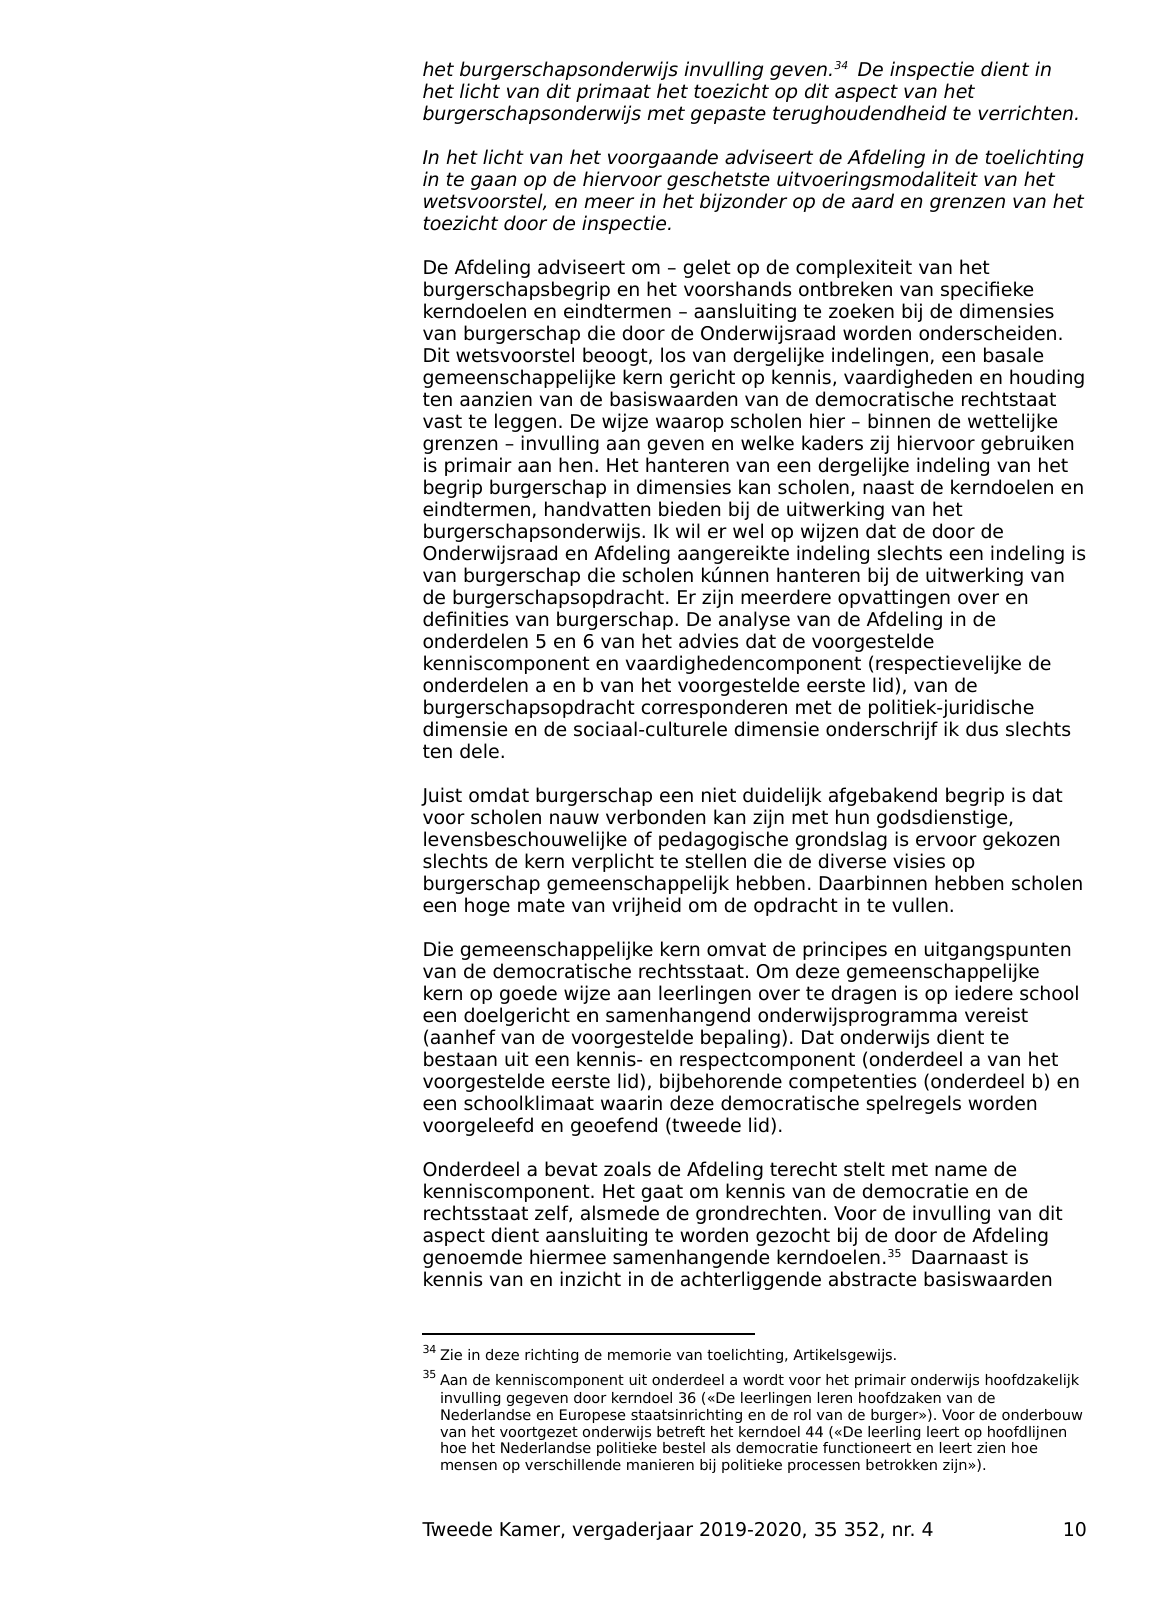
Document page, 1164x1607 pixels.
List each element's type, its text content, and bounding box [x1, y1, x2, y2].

text Zie in deze richting de memorie van toelichting, Artikelsgewijs. [422, 1343, 1087, 1365]
text Juist omdat burgerschap een niet duidelijk afgebakend begrip is dat voor scholen nauw verbonden kan zijn met hun godsdienstige, levensbeschouwelijke of pedagogische grondslag is ervoor gekozen slechts de kern verplicht te stellen die de diverse visies op burgerschap gemeenschappelijk hebben. Daarbinnen hebben scholen een hoge mate van vrijheid om de opdracht in te vullen. [422, 785, 1087, 917]
text het burgerschapsonderwijs invulling geven. De inspectie dient in het licht van dit primaat het toezicht op dit aspect van het burgerschapsonderwijs met gepaste terughoudendheid te verrichten. [422, 59, 1087, 125]
text Die gemeenschappelijke kern omvat de principes en uitgangspunten van de democratische rechtsstaat. Om deze gemeenschappelijke kern op goede wijze aan leerlingen over te dragen is op iedere school een doelgericht en samenhangend onderwijsprogramma vereist (aanhef van de voorgestelde bepaling). Dat onderwijs dient te bestaan uit een kennis- en respectcomponent (onderdeel a van het voorgestelde eerste lid), bijbehorende competenties (onderdeel b) en een schoolklimaat waarin deze democratische spelregels worden voorgeleefd en geoefend (tweede lid). [422, 939, 1087, 1137]
text Onderdeel a bevat zoals de Afdeling terecht stelt met name de kenniscomponent. Het gaat om kennis van de democratie en de rechtsstaat zelf, alsmede de grondrechten. Voor de invulling van dit aspect dient aansluiting te worden gezocht bij de door de Afdeling genoemde hiermee samenhangende kerndoelen. Daarnaast is kennis van en inzicht in de achterliggende abstracte basiswaarden [422, 1159, 1087, 1291]
text Aan de kenniscomponent uit onderdeel a wordt voor het primair onderwijs hoofdzakelijk invulling gegeven door kerndoel 36 («De leerlingen leren hoofdzaken van de Nederlandse en Europese staatsinrichting en de rol van de burger»). Voor de onderbouw van het voortgezet onderwijs betreft het kerndoel 44 («De leerling leert op hoofdlijnen hoe het Nederlandse politieke bestel als democratie functioneert en leert zien hoe mensen op verschillende manieren bij politieke processen betrokken zijn»). [422, 1368, 1087, 1474]
text In het licht van het voorgaande adviseert de Afdeling in de toelichting in te gaan op de hiervoor geschetste uitvoeringsmodaliteit van het wetsvoorstel, en meer in het bijzonder op de aard en grenzen van het toezicht door de inspectie. [422, 147, 1087, 235]
text De Afdeling adviseert om – gelet op de complexiteit van het burgerschapsbegrip en het voorshands ontbreken van specifieke kerndoelen en eindtermen – aansluiting te zoeken bij de dimensies van burgerschap die door de Onderwijsraad worden onderscheiden. Dit wetsvoorstel beoogt, los van dergelijke indelingen, een basale gemeenschappelijke kern gericht op kennis, vaardigheden en houding ten aanzien van de basiswaarden van de democratische rechtstaat vast te leggen. De wijze waarop scholen hier – binnen de wettelijke grenzen – invulling aan geven en welke kaders zij hiervoor gebruiken is primair aan hen. Het hanteren van een dergelijke indeling van het begrip burgerschap in dimensies kan scholen, naast de kerndoelen en eindtermen, handvatten bieden bij de uitwerking van het burgerschapsonderwijs. Ik wil er wel op wijzen dat de door de Onderwijsraad en Afdeling aangereikte indeling slechts een indeling is van burgerschap die scholen kúnnen hanteren bij de uitwerking van de burgerschapsopdracht. Er zijn meerdere opvattingen over en definities van burgerschap. De analyse van de Afdeling in de onderdelen 5 en 6 van het advies dat de voorgestelde kenniscomponent en vaardighedencomponent (respectievelijke de onderdelen a en b van het voorgestelde eerste lid), van de burgerschapsopdracht corresponderen met de politiek-juridische dimensie en de sociaal-culturele dimensie onderschrijf ik dus slechts ten dele. [422, 257, 1087, 763]
